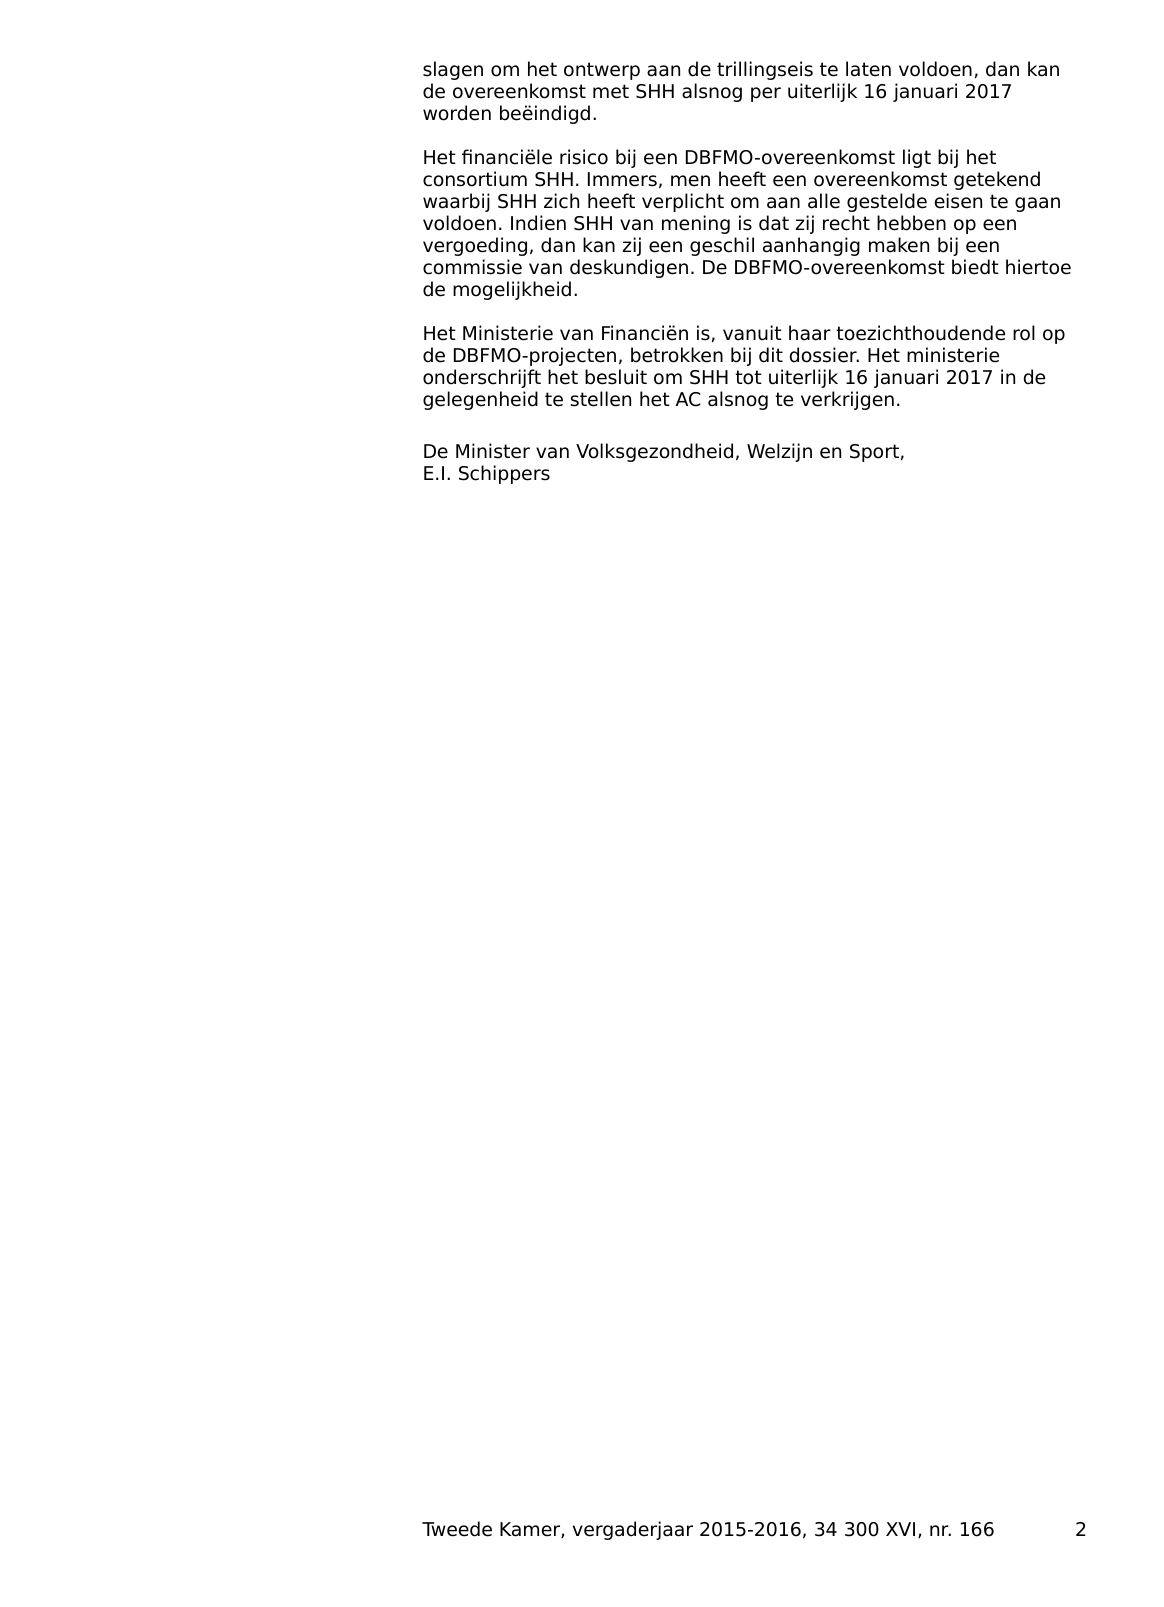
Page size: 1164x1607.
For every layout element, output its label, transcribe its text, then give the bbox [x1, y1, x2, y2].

text De Minister van Volksgezondheid, Welzijn en Sport, E.I. Schippers [422, 441, 1087, 485]
text Het Ministerie van Financiën is, vanuit haar toezichthoudende rol op de DBFMO-projecten, betrokken bij dit dossier. Het ministerie onderschrijft het besluit om SHH tot uiterlijk 16 januari 2017 in de gelegenheid te stellen het AC alsnog te verkrijgen. [422, 323, 1087, 411]
text slagen om het ontwerp aan de trillingseis te laten voldoen, dan kan de overeenkomst met SHH alsnog per uiterlijk 16 januari 2017 worden beëindigd. [422, 59, 1087, 125]
text Het financiële risico bij een DBFMO-overeenkomst ligt bij het consortium SHH. Immers, men heeft een overeenkomst getekend waarbij SHH zich heeft verplicht om aan alle gestelde eisen te gaan voldoen. Indien SHH van mening is dat zij recht hebben op een vergoeding, dan kan zij een geschil aanhangig maken bij een commissie van deskundigen. De DBFMO-overeenkomst biedt hiertoe de mogelijkheid. [422, 147, 1087, 301]
